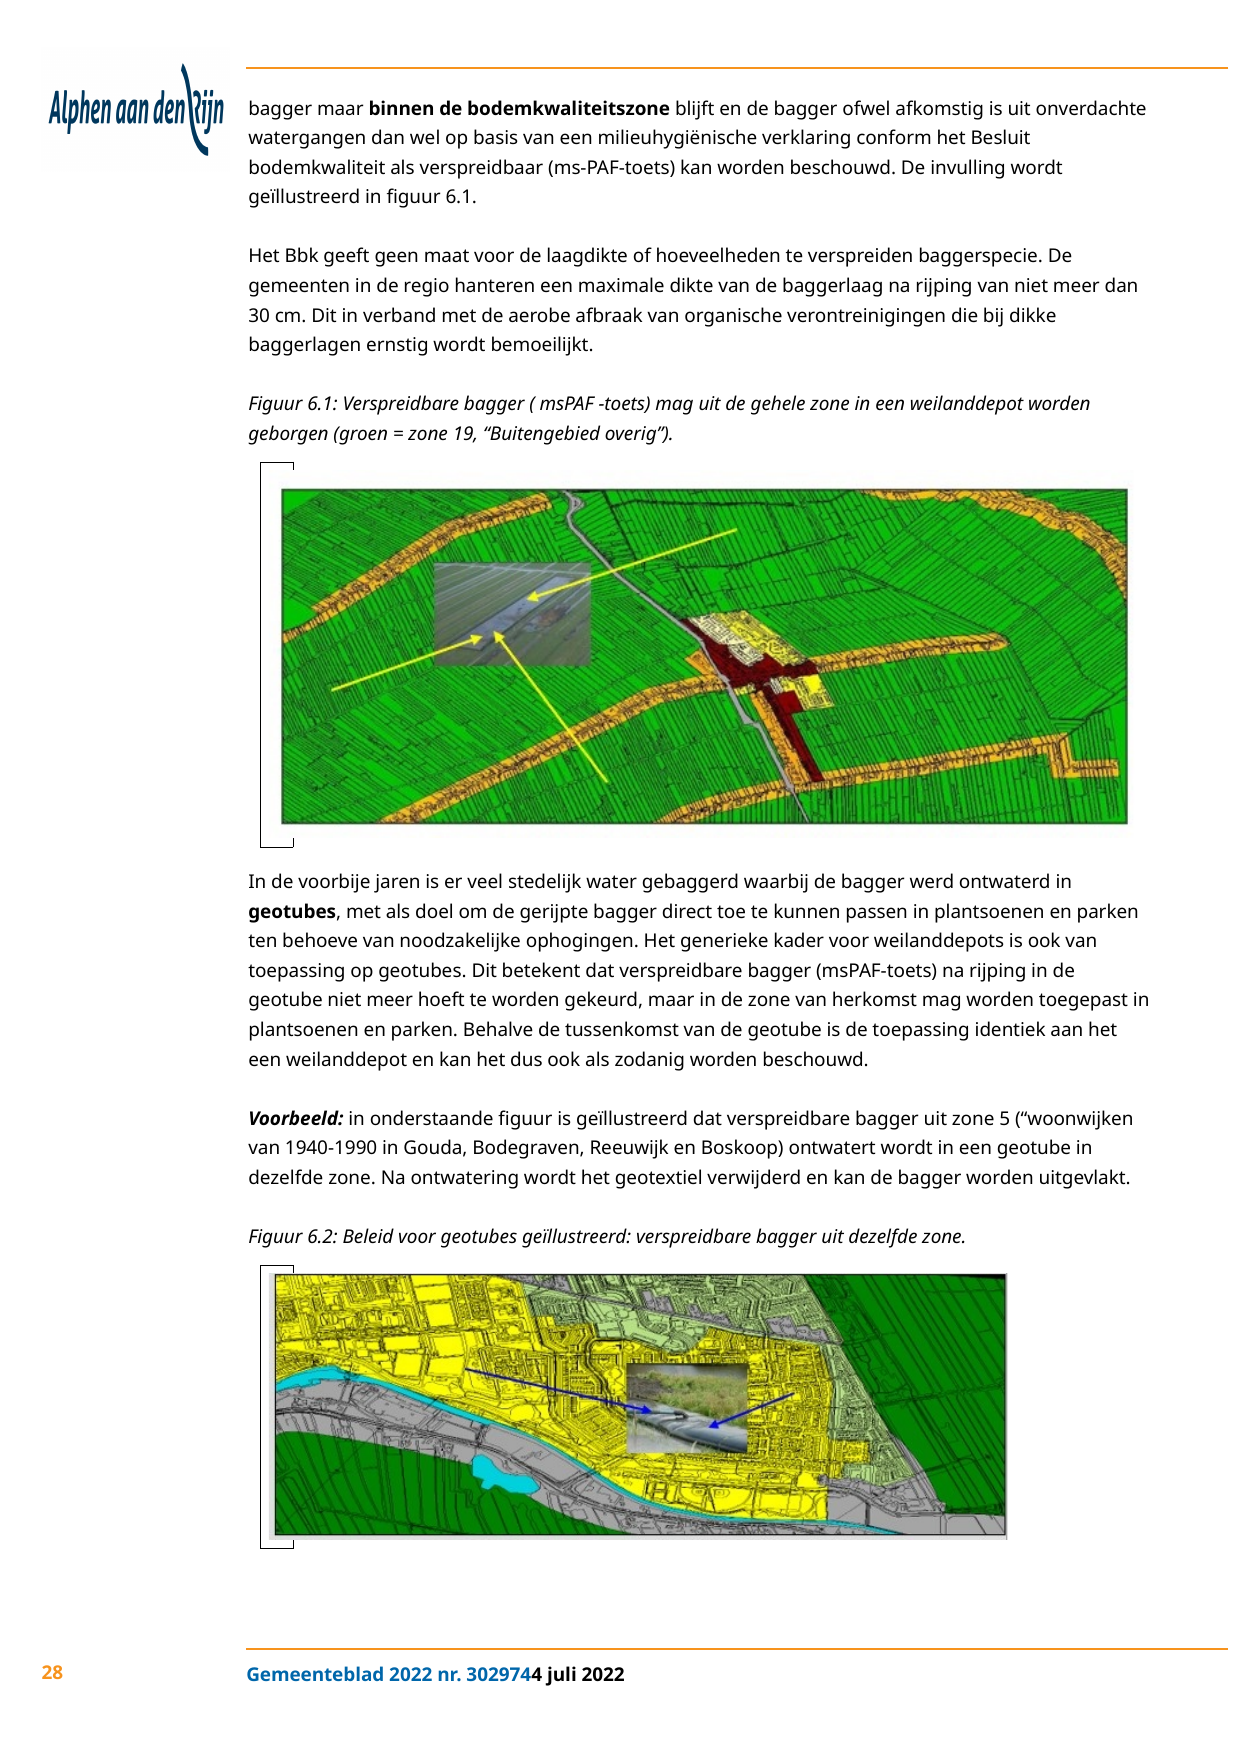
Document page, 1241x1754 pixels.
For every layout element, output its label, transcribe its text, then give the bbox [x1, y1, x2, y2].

picture [41, 47, 231, 172]
picture [268, 470, 1155, 838]
table_header [248, 1540, 1152, 1566]
table_header Voorbeeld: in onderstaande figuur is geïllustreerd dat verspreidbare bagger uit zone 5 (“woonwijken van 1940-1990 in Gouda, Bodegraven, Reeuwijk en Boskoop) ontwatert wordt in een geotube in dezelfde zone. Na ontwatering wordt het geotextiel verwijderd en kan de bagger worden uitgevlakt. Figuur 6.2: Beleid voor geotubes geïllustreerd: verspreidbare bagger uit dezelfde zone. [248, 1105, 1152, 1539]
text In de voorbije jaren is er veel stedelijk water gebaggerd waarbij de bagger werd ontwaterd in geotubes, met als doel om de gerijpte bagger direct toe te kunnen passen in plantsoenen en parken ten behoeve van noodzakelijke ophogingen. Het generieke kader voor weilanddepots is ook van toepassing op geotubes. Dit betekent dat verspreidbare bagger (msPAF-toets) na rijping in de geotube niet meer hoeft te worden gekeurd, maar in de zone van herkomst mag worden toegepast in plantsoenen en parken. Behalve de tussenkomst van de geotube is de toepassing identiek aan het een weilanddepot en kan het dus ook als zodanig worden beschouwd. [248, 868, 1152, 1071]
text Het Bbk geeft geen maat voor de laagdikte of hoeveelheden te verspreiden baggerspecie. De gemeenten in de regio hanteren een maximale dikte van de baggerlaag na rijping van niet meer dan 30 cm. Dit in verband met de aerobe afbraak van organische verontreinigingen die bij dikke baggerlagen ernstig wordt bemoeilijkt. [248, 243, 1152, 357]
text bagger maar binnen de bodemkwaliteitszone blijft en de bagger ofwel afkomstig is uit onverdachte watergangen dan wel op basis van een milieuhygiënische verklaring conform het Besluit bodemkwaliteit als verspreidbaar (ms-PAF-toets) kan worden beschouwd. De invulling wordt geïllustreerd in figuur 6.1. [248, 95, 1152, 209]
picture [268, 1273, 1008, 1540]
text Figuur 6.1: Verspreidbare bagger ( msPAF -toets) mag uit de gehele zone in een weilanddepot worden geborgen (groen = zone 19, “Buitengebied overig”). [248, 391, 1152, 446]
